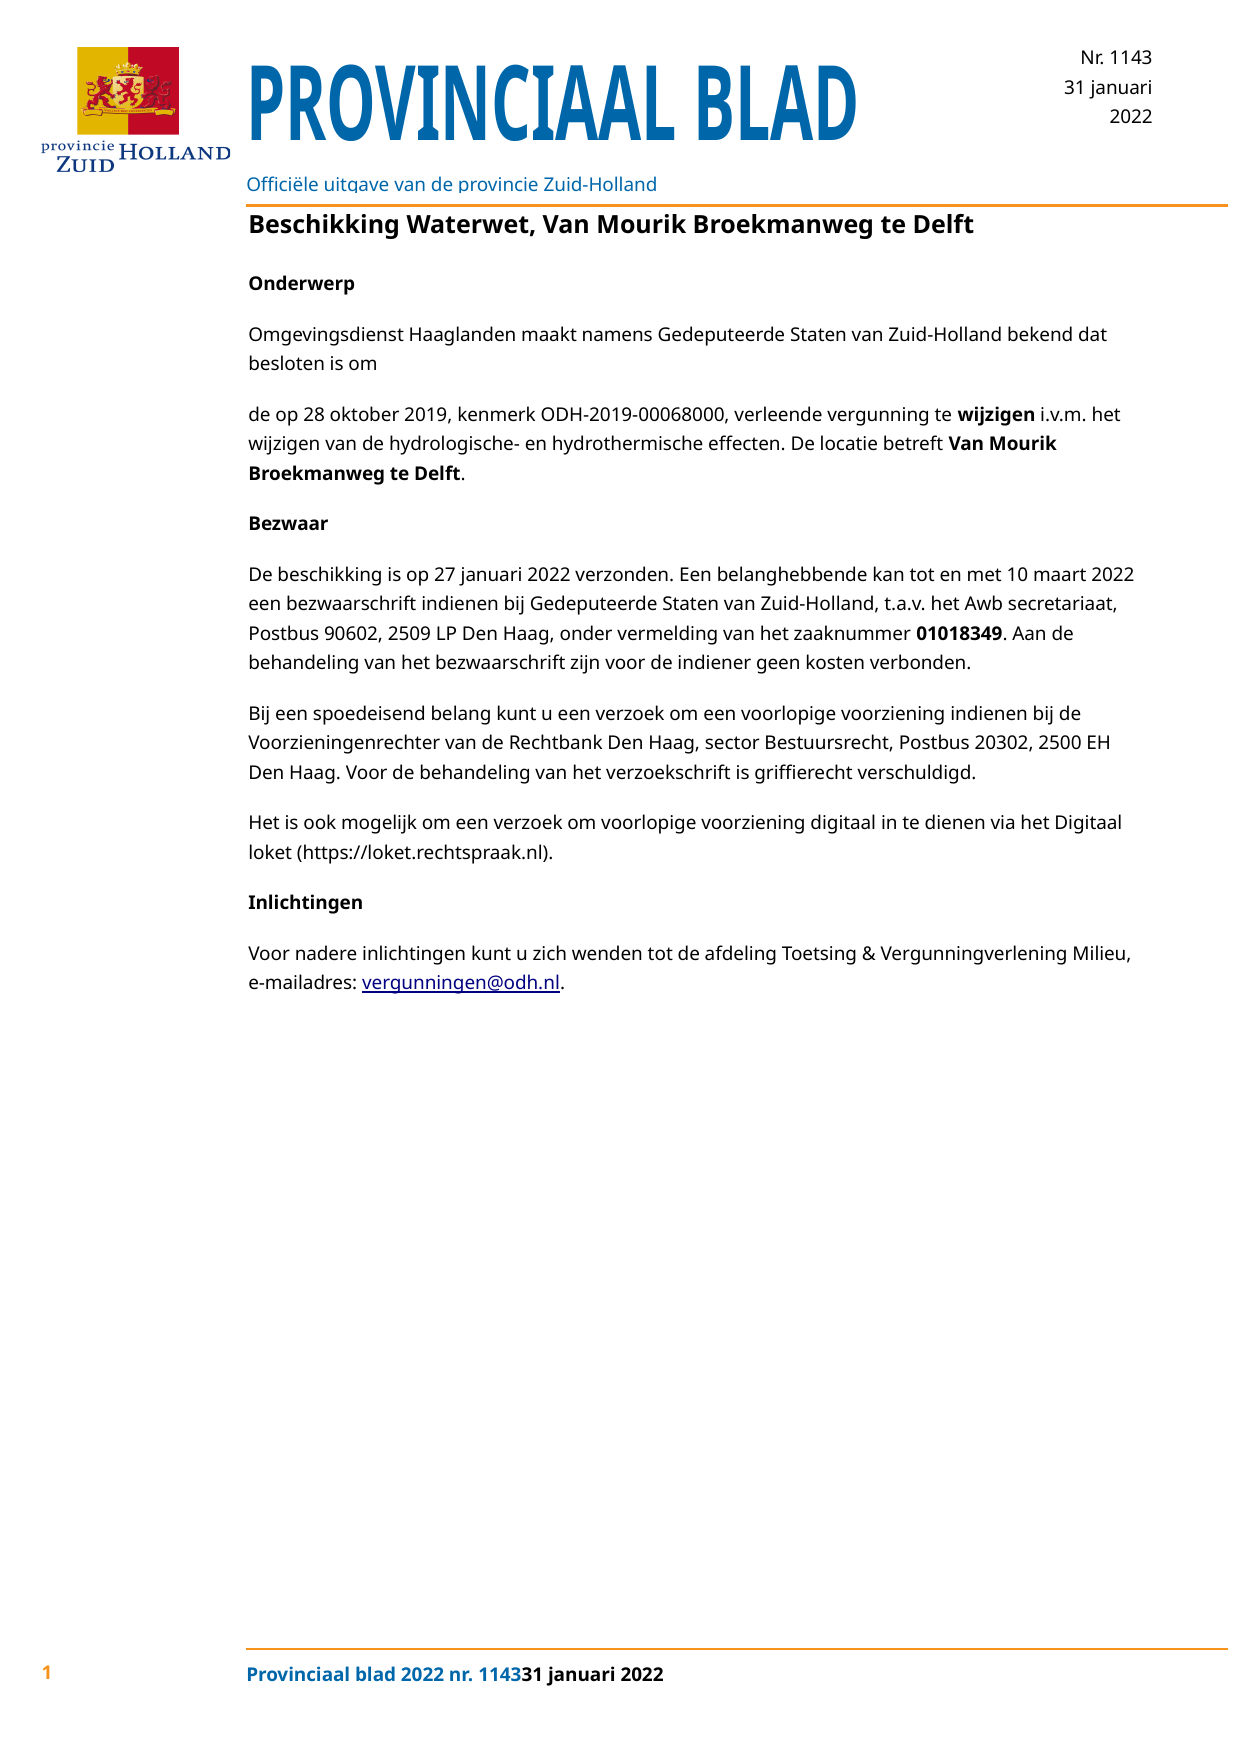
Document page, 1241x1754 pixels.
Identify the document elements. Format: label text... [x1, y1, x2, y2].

picture [41, 47, 231, 172]
text Bezwaar [248, 510, 1152, 536]
text De beschikking is op 27 januari 2022 verzonden. Een belanghebbende kan tot en met 10 maart 2022 een bezwaarschrift indienen bij Gedeputeerde Staten van Zuid-Holland, t.a.v. het Awb secretariaat, Postbus 90602, 2509 LP Den Haag, onder vermelding van het zaaknummer 01018349. Aan de behandeling van het bezwaarschrift zijn voor de indiener geen kosten verbonden. [248, 561, 1152, 675]
text Het is ook mogelijk om een verzoek om voorlopige voorziening digitaal in te dienen via het Digitaal loket (https://loket.rechtspraak.nl). [248, 809, 1152, 865]
text Onderwerp [248, 270, 1152, 296]
text Inlichtingen [248, 889, 1152, 915]
text Beschikking Waterwet, Van Mourik Broekmanweg te Delft [248, 207, 1152, 241]
text Bij een spoedeisend belang kunt u een verzoek om een voorlopige voorziening indienen bij de Voorzieningenrechter van de Rechtbank Den Haag, sector Bestuursrecht, Postbus 20302, 2500 EH Den Haag. Voor de behandeling van het verzoekschrift is griffierecht verschuldigd. [248, 700, 1152, 785]
text de op 28 oktober 2019, kenmerk ODH-2019-00068000, verleende vergunning te wijzigen i.v.m. het wijzigen van de hydrologische- en hydrothermische effecten. De locatie betreft Van Mourik Broekmanweg te Delft. [248, 401, 1152, 486]
text Voor nadere inlichtingen kunt u zich wenden tot de afdeling Toetsing & Vergunningverlening Milieu, e-mailadres: vergunningen@odh.nl. [248, 940, 1152, 995]
text Omgevingsdienst Haaglanden maakt namens Gedeputeerde Staten van Zuid-Holland bekend dat besloten is om [248, 321, 1152, 376]
